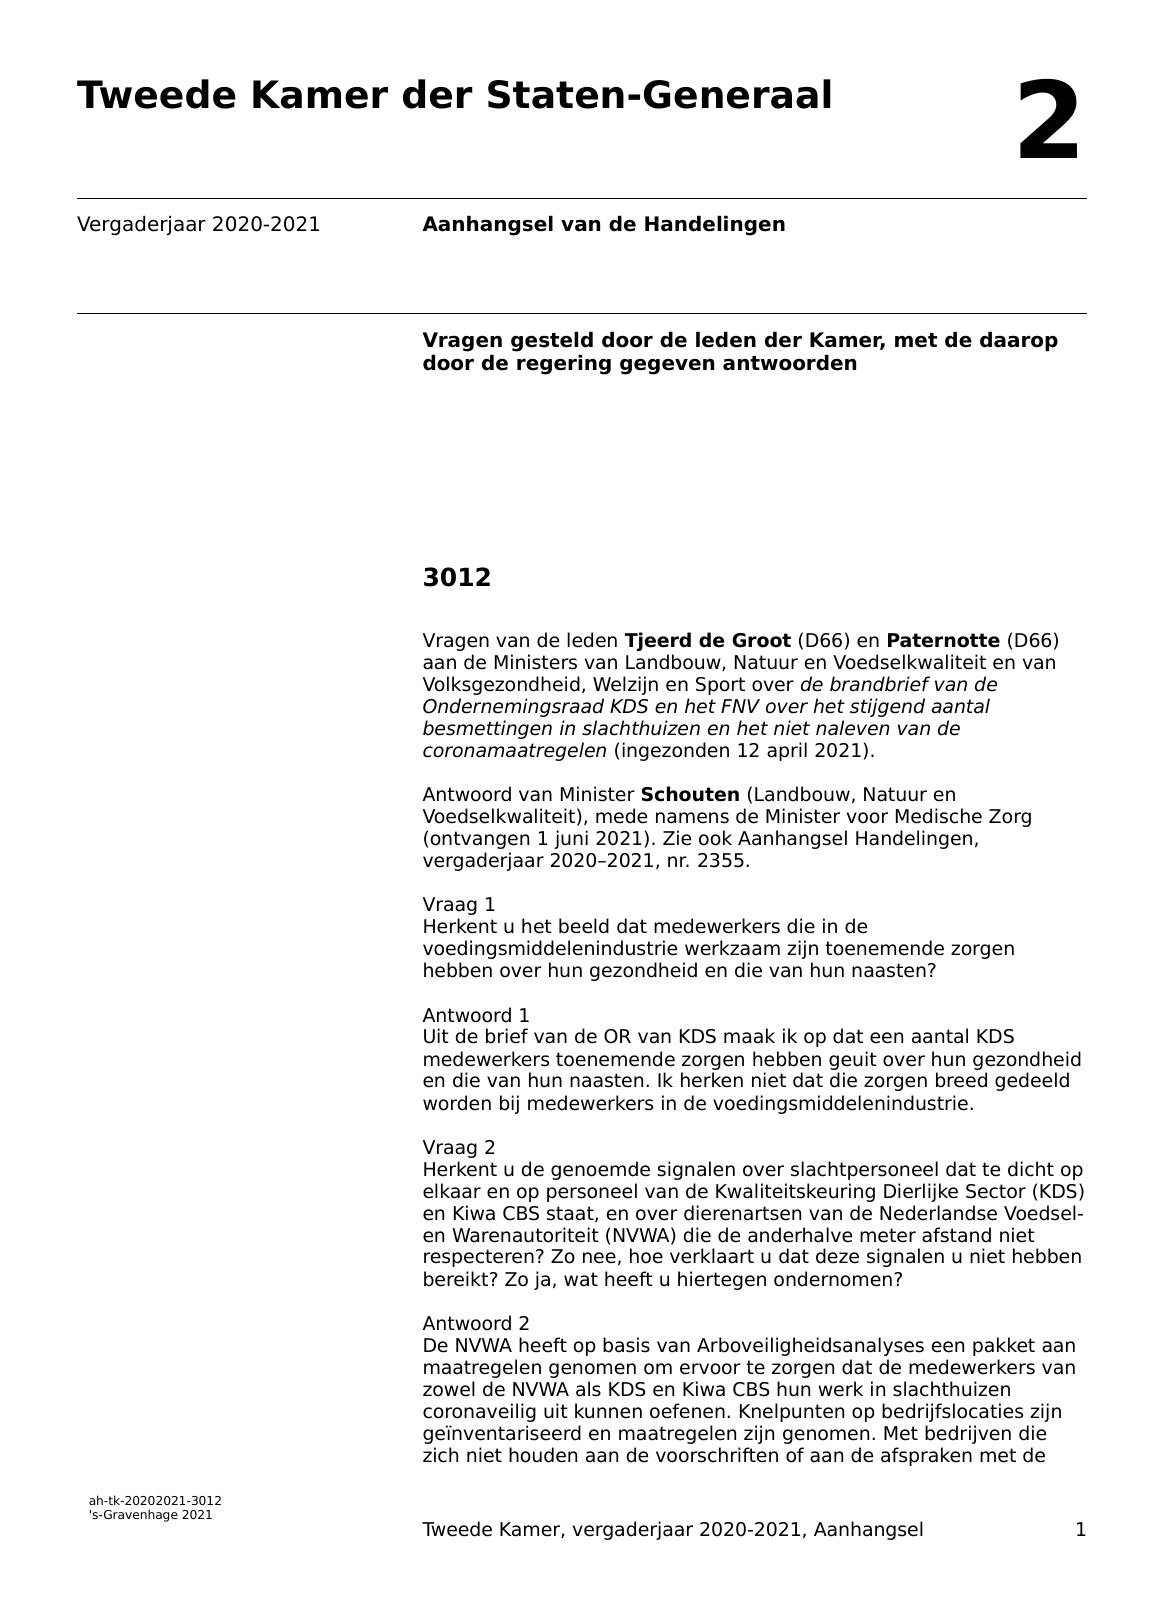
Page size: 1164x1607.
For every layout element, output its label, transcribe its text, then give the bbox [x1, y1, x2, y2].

text ah-tk-20202021-3012 [88, 1494, 323, 1508]
table_header 2 [886, 59, 1087, 198]
text Vraag 1 [422, 894, 1087, 916]
table_cell Vergaderjaar 2020-2021 [77, 199, 422, 313]
text Vraag 2 [422, 1137, 1087, 1158]
text Antwoord 2 [422, 1313, 1087, 1334]
text 3012 [422, 563, 1087, 592]
table_cell [77, 314, 422, 375]
text Herkent u het beeld dat medewerkers die in de voedingsmiddelenindustrie werkzaam zijn toenemende zorgen hebben over hun gezondheid en die van hun naasten? [422, 916, 1087, 982]
text Herkent u de genoemde signalen over slachtpersoneel dat te dicht op elkaar en op personeel van de Kwaliteitskeuring Dierlijke Sector (KDS) en Kiwa CBS staat, en over dierenartsen van de Nederlandse Voedsel- en Warenautoriteit (NVWA) die de anderhalve meter afstand niet respecteren? Zo nee, hoe verklaart u dat deze signalen u niet hebben bereikt? Zo ja, wat heeft u hiertegen ondernomen? [422, 1158, 1087, 1290]
text Antwoord 1 [422, 1004, 1087, 1026]
text De NVWA heeft op basis van Arboveiligheidsanalyses een pakket aan maatregelen genomen om ervoor te zorgen dat de medewerkers van zowel de NVWA als KDS en Kiwa CBS hun werk in slachthuizen coronaveilig uit kunnen oefenen. Knelpunten op bedrijfslocaties zijn geïnventariseerd en maatregelen zijn genomen. Met bedrijven die zich niet houden aan de voorschriften of aan de afspraken met de [422, 1334, 1087, 1466]
text 's-Gravenhage 2021 [88, 1508, 323, 1522]
table_cell Aanhangsel van de Handelingen [422, 199, 1087, 313]
table_cell Vragen gesteld door de leden der Kamer, met de daarop door de regering gegeven antwoorden [422, 314, 1087, 375]
text Antwoord van Minister Schouten (Landbouw, Natuur en Voedselkwaliteit), mede namens de Minister voor Medische Zorg (ontvangen 1 juni 2021). Zie ook Aanhangsel Handelingen, vergaderjaar 2020–2021, nr. 2355. [422, 784, 1087, 872]
text Uit de brief van de OR van KDS maak ik op dat een aantal KDS medewerkers toenemende zorgen hebben geuit over hun gezondheid en die van hun naasten. Ik herken niet dat die zorgen breed gedeeld worden bij medewerkers in de voedingsmiddelenindustrie. [422, 1026, 1087, 1114]
table_header Tweede Kamer der Staten-Generaal [77, 59, 886, 198]
text Vragen van de leden Tjeerd de Groot (D66) en Paternotte (D66) aan de Ministers van Landbouw, Natuur en Voedselkwaliteit en van Volksgezondheid, Welzijn en Sport over de brandbrief van de Ondernemingsraad KDS en het FNV over het stijgend aantal besmettingen in slachthuizen en het niet naleven van de coronamaatregelen (ingezonden 12 april 2021). [422, 630, 1087, 762]
